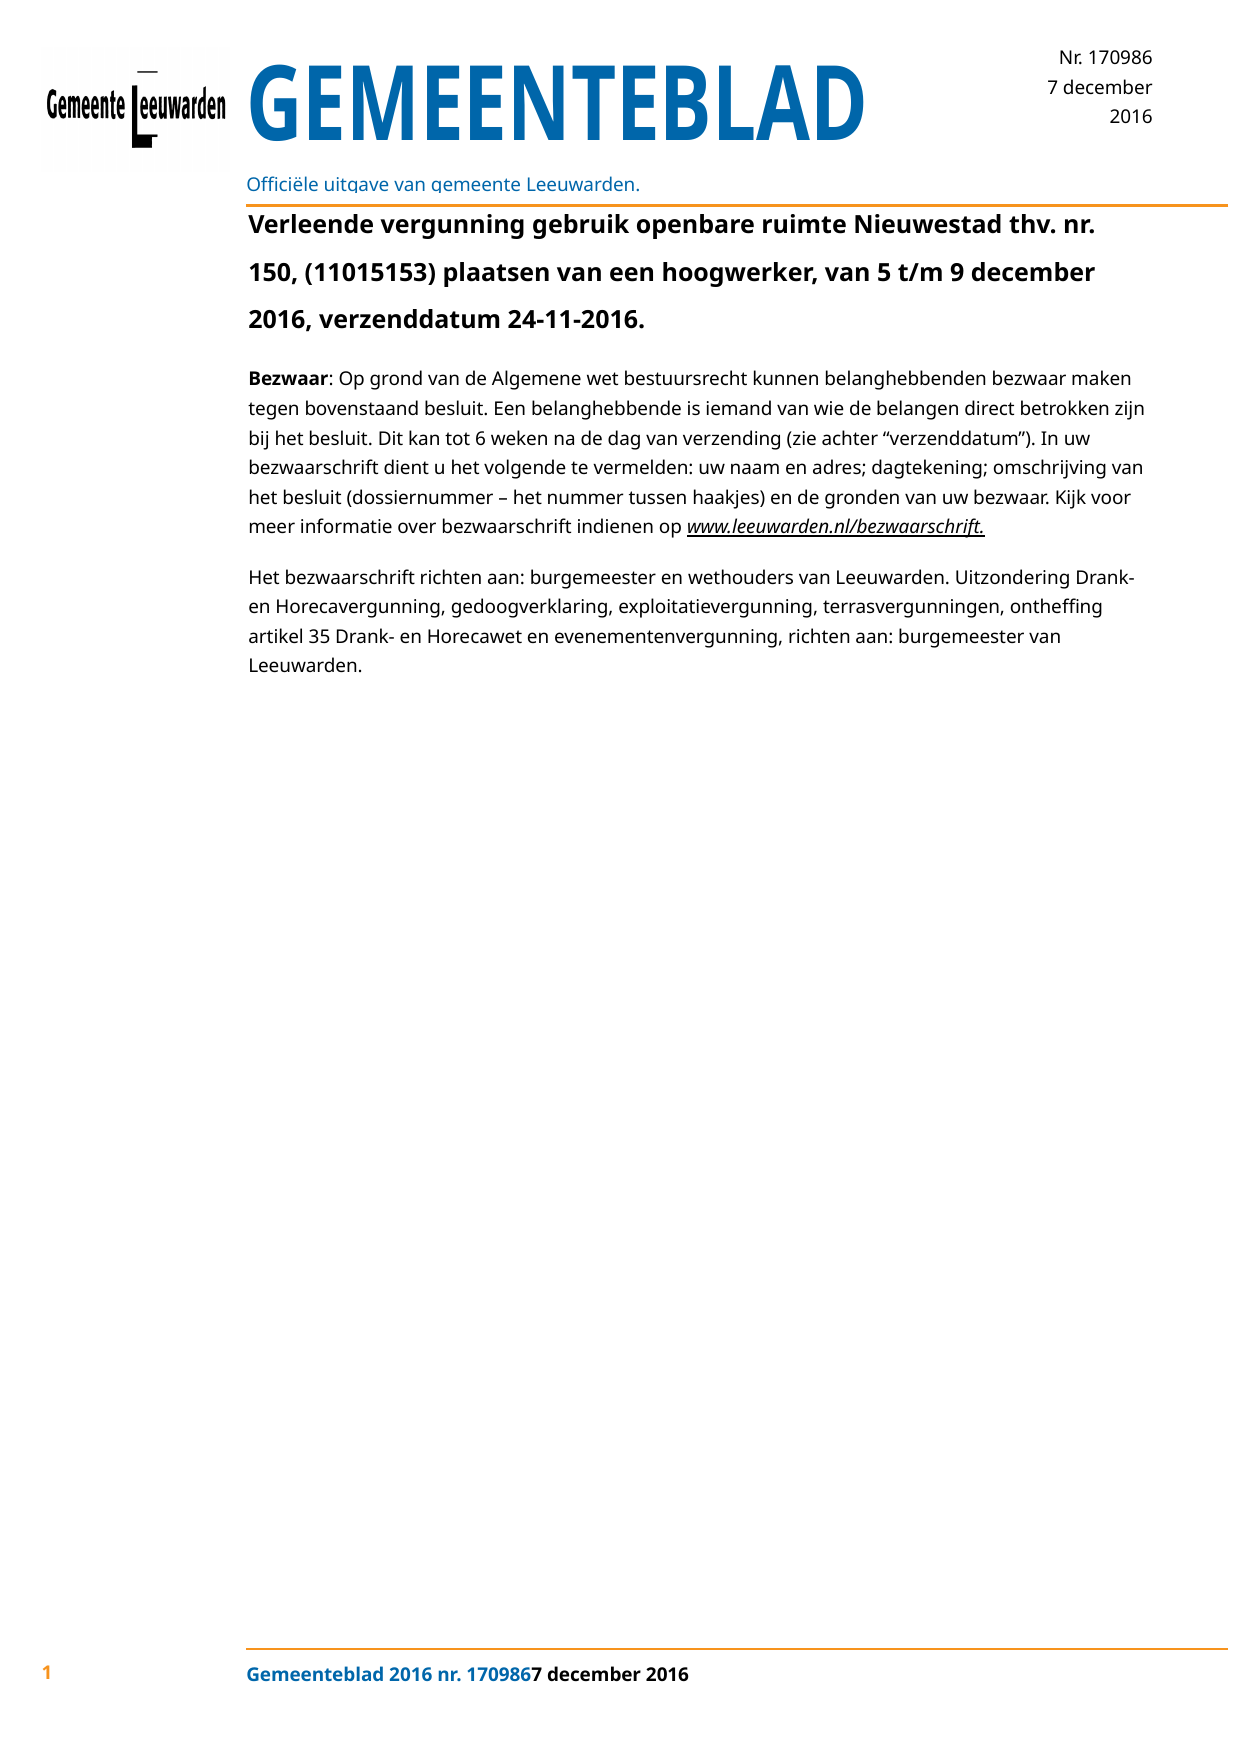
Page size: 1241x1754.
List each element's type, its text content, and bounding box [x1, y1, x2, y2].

text Het bezwaarschrift richten aan: burgemeester en wethouders van Leeuwarden. Uitzondering Drank- en Horecavergunning, gedoogverklaring, exploitatievergunning, terrasvergunningen, ontheffing artikel 35 Drank- en Horecawet en evenementenvergunning, richten aan: burgemeester van Leeuwarden. [248, 564, 1152, 678]
picture [41, 47, 231, 172]
text Bezwaar: Op grond van de Algemene wet bestuursrecht kunnen belanghebbenden bezwaar maken tegen bovenstaand besluit. Een belanghebbende is iemand van wie de belangen direct betrokken zijn bij het besluit. Dit kan tot 6 weken na de dag van verzending (zie achter “verzenddatum”). In uw bezwaarschrift dient u het volgende te vermelden: uw naam en adres; dagtekening; omschrijving van het besluit (dossiernummer – het nummer tussen haakjes) en de gronden van uw bezwaar. Kijk voor meer informatie over bezwaarschrift indienen op www.leeuwarden.nl/bezwaarschrift. [248, 366, 1152, 539]
text Verleende vergunning gebruik openbare ruimte Nieuwestad thv. nr. 150, (11015153) plaatsen van een hoogwerker, van 5 t/m 9 december 2016, verzenddatum 24-11-2016. [248, 207, 1152, 336]
